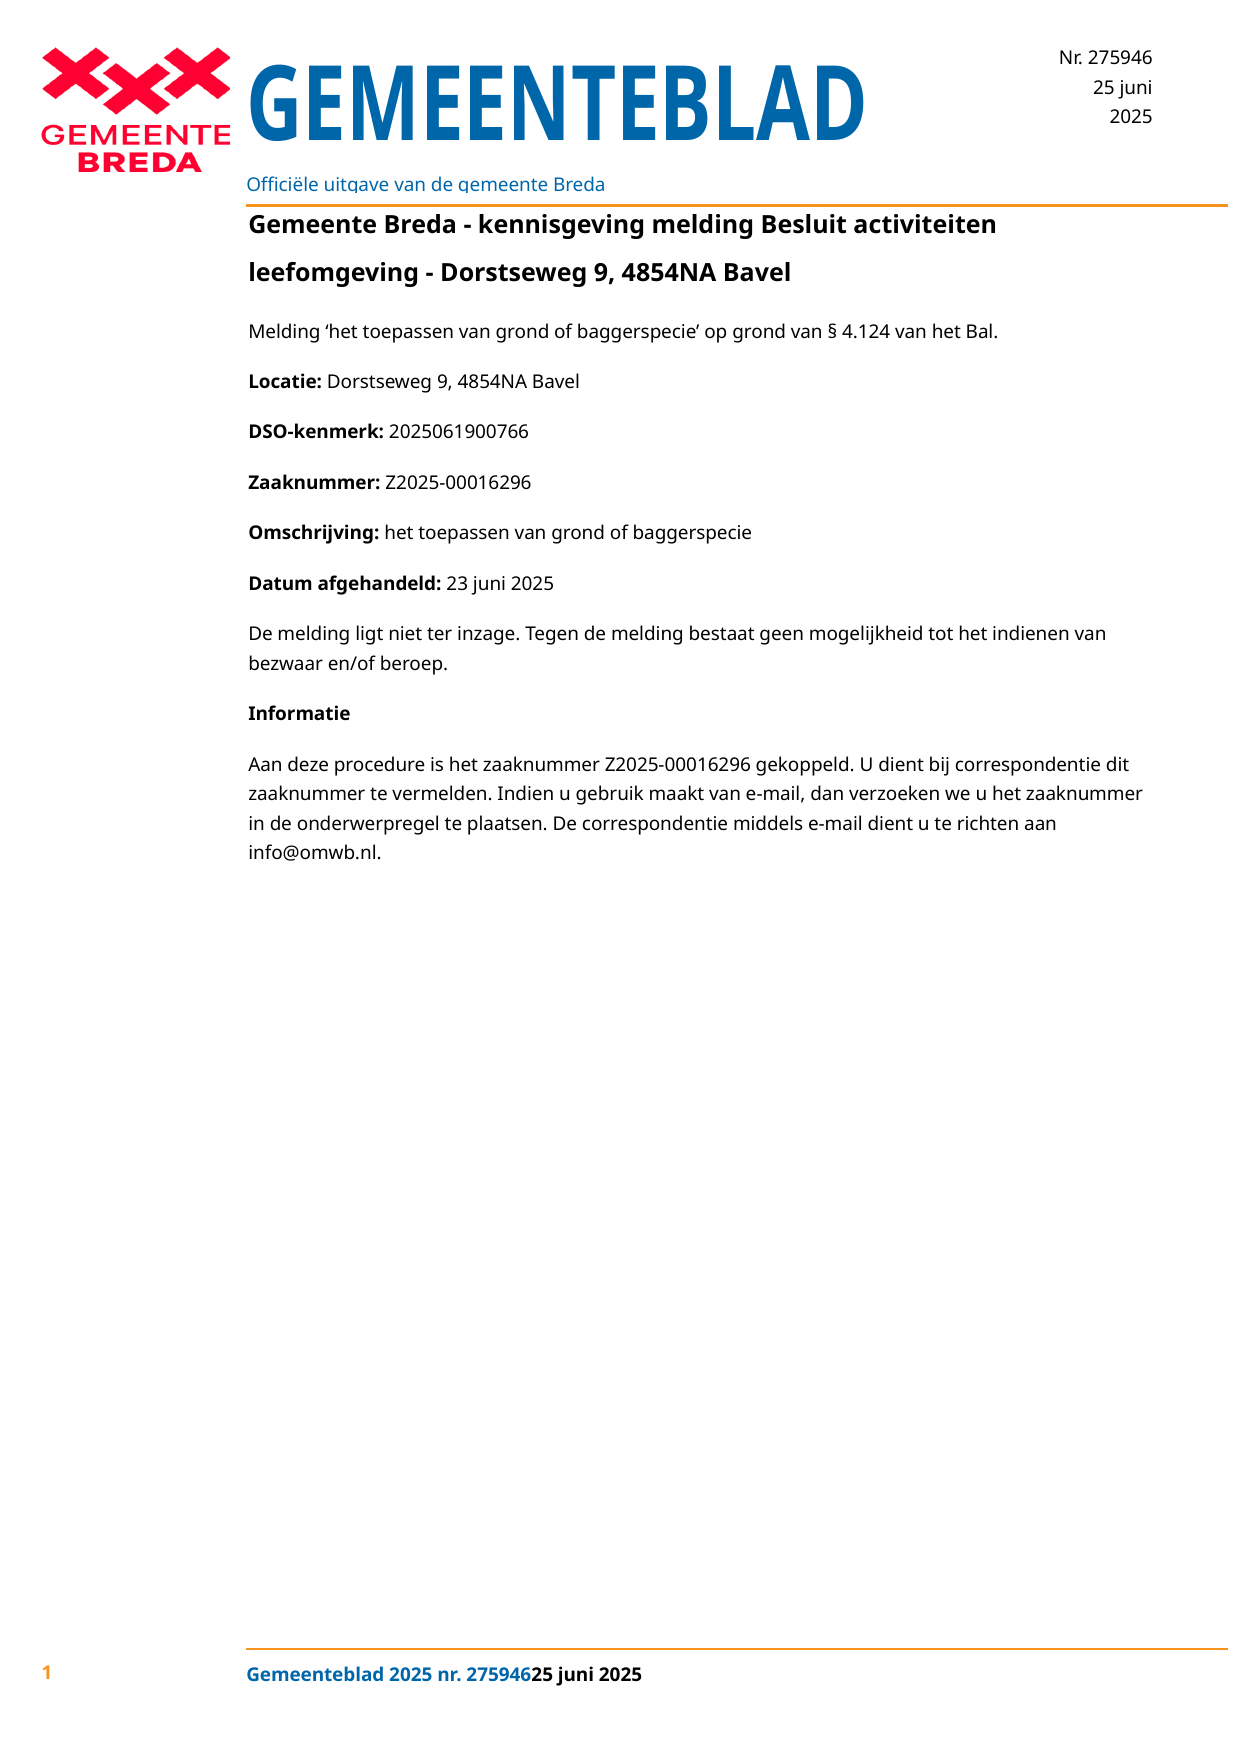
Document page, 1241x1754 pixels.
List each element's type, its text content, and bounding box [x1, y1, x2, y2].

picture [41, 47, 231, 172]
text Gemeente Breda - kennisgeving melding Besluit activiteiten leefomgeving - Dorstseweg 9, 4854NA Bavel [248, 207, 1152, 288]
text Datum afgehandeld: 23 juni 2025 [248, 570, 1152, 596]
text Locatie: Dorstseweg 9, 4854NA Bavel [248, 368, 1152, 394]
text Omschrijving: het toepassen van grond of baggerspecie [248, 519, 1152, 545]
text Informatie [248, 700, 1152, 726]
text De melding ligt niet ter inzage. Tegen de melding bestaat geen mogelijkheid tot het indienen van bezwaar en/of beroep. [248, 620, 1152, 676]
text Zaaknummer: Z2025-00016296 [248, 469, 1152, 495]
text Melding ‘het toepassen van grond of baggerspecie’ op grond van § 4.124 van het Bal. [248, 318, 1152, 344]
text Aan deze procedure is het zaaknummer Z2025-00016296 gekoppeld. U dient bij correspondentie dit zaaknummer te vermelden. Indien u gebruik maakt van e-mail, dan verzoeken we u het zaaknummer in de onderwerpregel te plaatsen. De correspondentie middels e-mail dient u te richten aan info@omwb.nl. [248, 751, 1152, 865]
text DSO-kenmerk: 2025061900766 [248, 419, 1152, 444]
